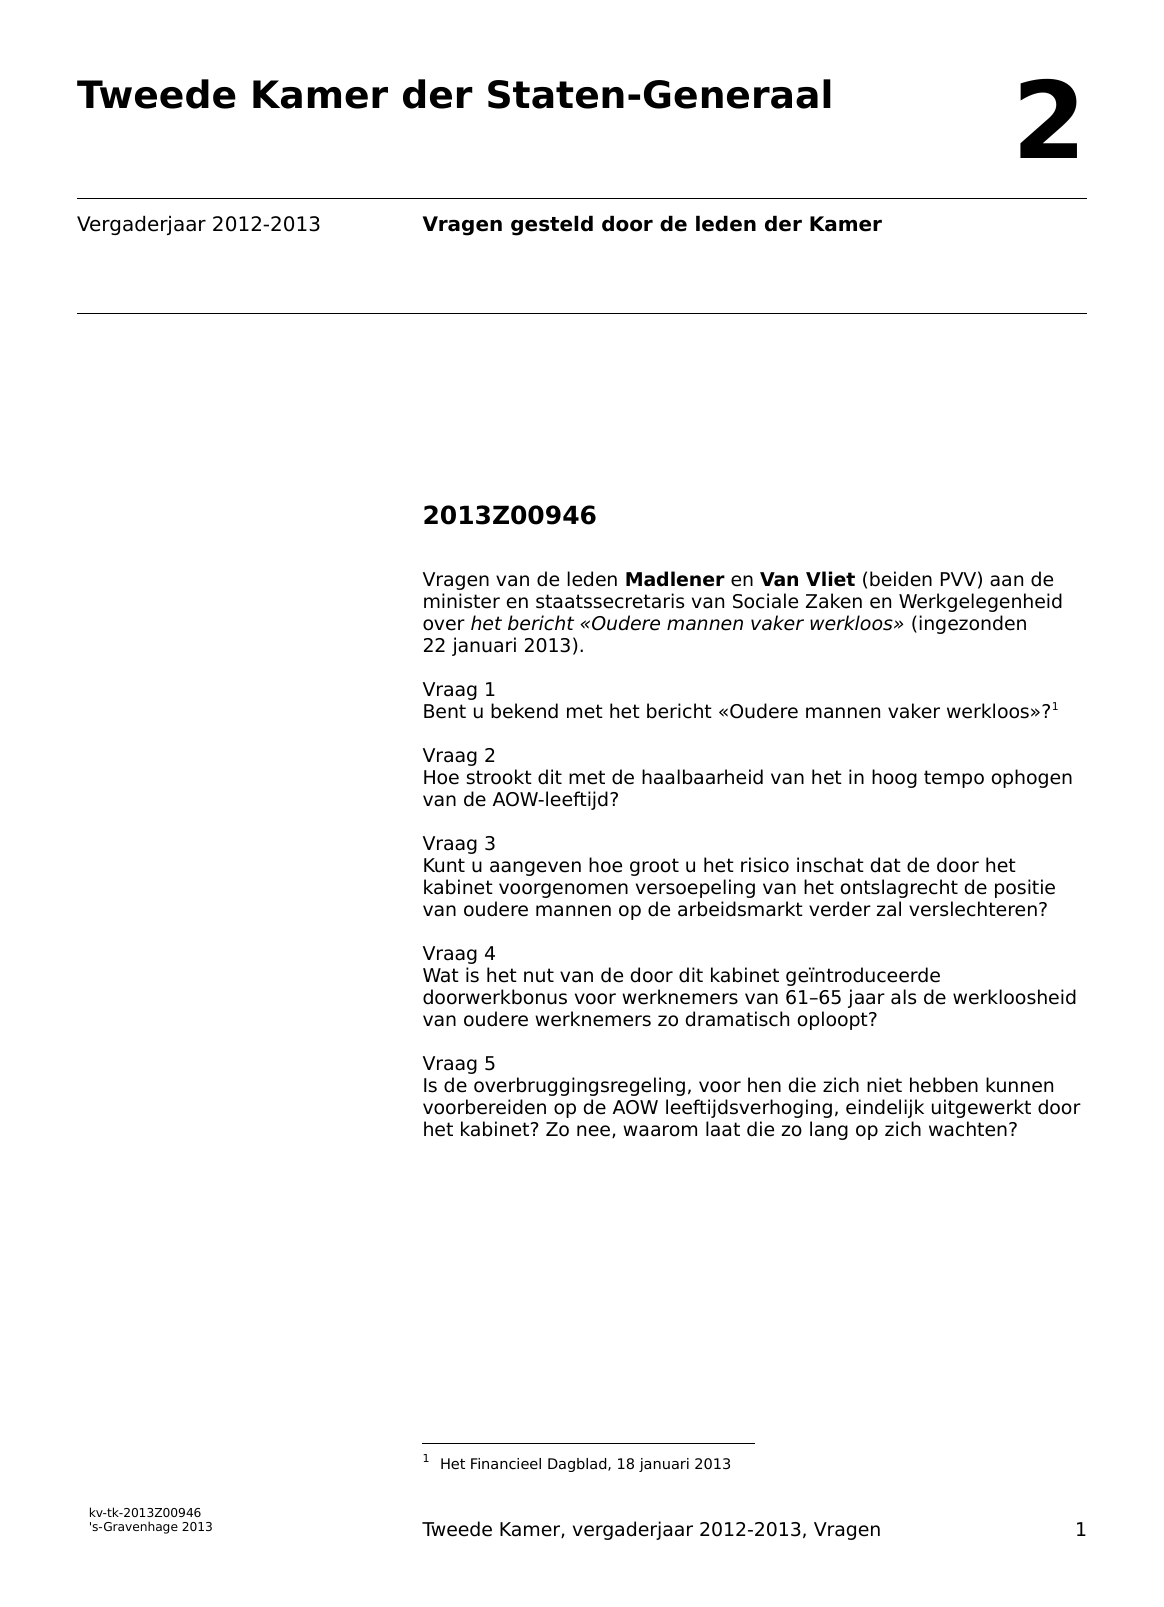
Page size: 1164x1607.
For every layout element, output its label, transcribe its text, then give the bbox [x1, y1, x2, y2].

table_cell Vragen gesteld door de leden der Kamer [422, 199, 1087, 313]
text Hoe strookt dit met de haalbaarheid van het in hoog tempo ophogen van de AOW-leeftijd? [422, 767, 1087, 811]
table_header 2 [886, 59, 1087, 198]
text Bent u bekend met het bericht «Oudere mannen vaker werkloos»? [422, 701, 1087, 723]
text Vragen van de leden Madlener en Van Vliet (beiden PVV) aan de minister en staatssecretaris van Sociale Zaken en Werkgelegenheid over het bericht «Oudere mannen vaker werkloos» (ingezonden 22 januari 2013). [422, 569, 1087, 657]
text Kunt u aangeven hoe groot u het risico inschat dat de door het kabinet voorgenomen versoepeling van het ontslagrecht de positie van oudere mannen op de arbeidsmarkt verder zal verslechteren? [422, 855, 1087, 921]
text Vraag 1 [422, 679, 1087, 701]
table_header Tweede Kamer der Staten-Generaal [77, 59, 886, 198]
text Wat is het nut van de door dit kabinet geïntroduceerde doorwerkbonus voor werknemers van 61–65 jaar als de werkloosheid van oudere werknemers zo dramatisch oploopt? [422, 965, 1087, 1031]
text 2013Z00946 [422, 501, 1087, 531]
text 's-Gravenhage 2013 [88, 1520, 323, 1534]
text Vraag 2 [422, 745, 1087, 767]
text Vraag 3 [422, 833, 1087, 855]
text Vraag 5 [422, 1053, 1087, 1075]
table_cell Vergaderjaar 2012-2013 [77, 199, 422, 313]
text Is de overbruggingsregeling, voor hen die zich niet hebben kunnen voorbereiden op de AOW leeftijdsverhoging, eindelijk uitgewerkt door het kabinet? Zo nee, waarom laat die zo lang op zich wachten? [422, 1075, 1087, 1141]
text Het Financieel Dagblad, 18 januari 2013 [422, 1452, 1087, 1474]
text Vraag 4 [422, 943, 1087, 965]
text kv-tk-2013Z00946 [88, 1506, 323, 1520]
